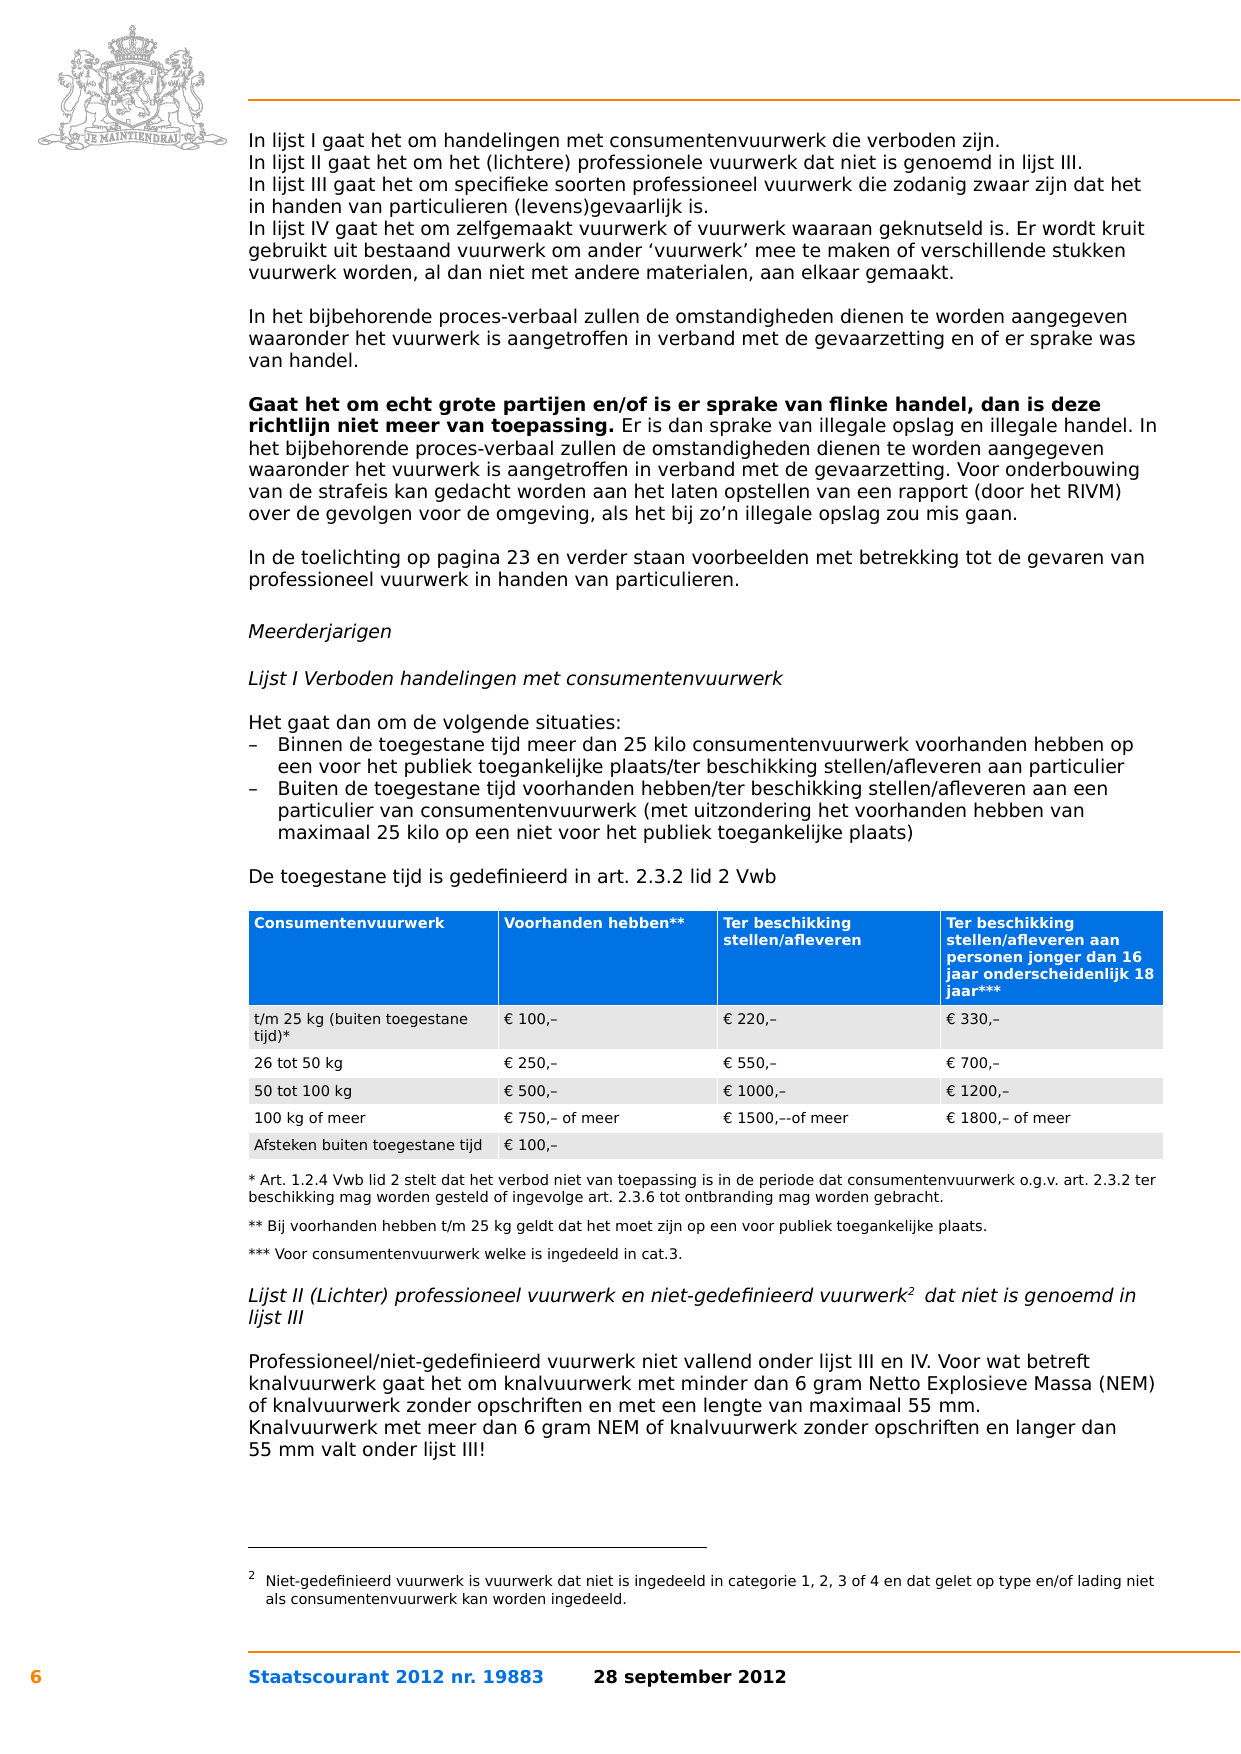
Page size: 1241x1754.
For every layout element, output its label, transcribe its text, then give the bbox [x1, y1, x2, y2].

table_header Ter beschikking stellen/afleveren aan personen jonger dan 16 jaar onderscheidenlijk 18 jaar*** [941, 911, 1163, 1005]
table_cell € 220,– [718, 1006, 940, 1049]
picture [38, 25, 227, 150]
text Professioneel/niet-gedefinieerd vuurwerk niet vallend onder lijst III en IV. Voor wat betreft knalvuurwerk gaat het om knalvuurwerk met minder dan 6 gram Netto Explosieve Massa (NEM) of knalvuurwerk zonder opschriften en met een lengte van maximaal 55 mm. [248, 1351, 1163, 1417]
table_cell € 1200,– [941, 1078, 1163, 1104]
text De toegestane tijd is gedefinieerd in art. 2.3.2 lid 2 Vwb [248, 866, 1163, 888]
table_cell 100 kg of meer [249, 1105, 498, 1131]
text Knalvuurwerk met meer dan 6 gram NEM of knalvuurwerk zonder opschriften en langer dan 55 mm valt onder lijst III! [248, 1417, 1163, 1461]
table_cell € 100,– [499, 1133, 1163, 1159]
table_header Ter beschikking stellen/afleveren [718, 911, 940, 1005]
subtitle Meerderjarigen [248, 621, 1163, 643]
table_cell € 550,– [718, 1050, 940, 1077]
text – Buiten de toegestane tijd voorhanden hebben/ter beschikking stellen/afleveren aan een particulier van consumentenvuurwerk (met uitzondering het voorhanden hebben van maximaal 25 kilo op een niet voor het publiek toegankelijke plaats) [248, 778, 1163, 844]
text Niet-gedefinieerd vuurwerk is vuurwerk dat niet is ingedeeld in categorie 1, 2, 3 of 4 en dat gelet op type en/of lading niet als consumentenvuurwerk kan worden ingedeeld. [248, 1569, 1163, 1608]
table_cell € 1500,–-of meer [718, 1105, 940, 1131]
table_cell € 1800,– of meer [941, 1105, 1163, 1131]
table_cell € 250,– [499, 1050, 717, 1077]
subtitle Lijst I Verboden handelingen met consumentenvuurwerk [248, 668, 1163, 690]
table_cell € 750,– of meer [499, 1105, 717, 1131]
subtitle Lijst II (Lichter) professioneel vuurwerk en niet-gedefinieerd vuurwerk dat niet is genoemd in lijst III [248, 1285, 1163, 1329]
text Het gaat dan om de volgende situaties: [248, 712, 1163, 734]
table_cell 26 tot 50 kg [249, 1050, 498, 1077]
text In lijst III gaat het om specifieke soorten professioneel vuurwerk die zodanig zwaar zijn dat het in handen van particulieren (levens)gevaarlijk is. [248, 174, 1163, 218]
text In lijst IV gaat het om zelfgemaakt vuurwerk of vuurwerk waaraan geknutseld is. Er wordt kruit gebruikt uit bestaand vuurwerk om ander ‘vuurwerk’ mee te maken of verschillende stukken vuurwerk worden, al dan niet met andere materialen, aan elkaar gemaakt. [248, 218, 1163, 284]
table_cell * Art. 1.2.4 Vwb lid 2 stelt dat het verbod niet van toepassing is in de periode dat consumentenvuurwerk o.g.v. art. 2.3.2 ter beschikking mag worden gesteld of ingevolge art. 2.3.6 tot ontbranding mag worden gebracht. ** Bij voorhanden hebben t/m 25 kg geldt dat het moet zijn op een voor publiek toegankelijke plaats. *** Voor consumentenvuurwerk welke is ingedeeld in cat.3. [248, 1160, 1163, 1263]
table_header Voorhanden hebben** [499, 911, 717, 1005]
text In lijst II gaat het om het (lichtere) professionele vuurwerk dat niet is genoemd in lijst III. [248, 152, 1163, 174]
text – Binnen de toegestane tijd meer dan 25 kilo consumentenvuurwerk voorhanden hebben op een voor het publiek toegankelijke plaats/ter beschikking stellen/afleveren aan particulier [248, 734, 1163, 778]
table_cell € 330,– [941, 1006, 1163, 1049]
table_cell 50 tot 100 kg [249, 1078, 498, 1104]
text In de toelichting op pagina 23 en verder staan voorbeelden met betrekking tot de gevaren van professioneel vuurwerk in handen van particulieren. [248, 547, 1163, 591]
table_cell € 500,– [499, 1078, 717, 1104]
table_cell Afsteken buiten toegestane tijd [249, 1133, 498, 1159]
text In het bijbehorende proces-verbaal zullen de omstandigheden dienen te worden aangegeven waaronder het vuurwerk is aangetroffen in verband met de gevaarzetting en of er sprake was van handel. [248, 306, 1163, 372]
text In lijst I gaat het om handelingen met consumentenvuurwerk die verboden zijn. [248, 130, 1163, 152]
table_cell t/m 25 kg (buiten toegestane tijd)* [249, 1006, 498, 1049]
table_header Consumentenvuurwerk [249, 911, 498, 1005]
text Gaat het om echt grote partijen en/of is er sprake van flinke handel, dan is deze richtlijn niet meer van toepassing. Er is dan sprake van illegale opslag en illegale handel. In het bijbehorende proces-verbaal zullen de omstandigheden dienen te worden aangegeven waaronder het vuurwerk is aangetroffen in verband met de gevaarzetting. Voor onderbouwing van de strafeis kan gedacht worden aan het laten opstellen van een rapport (door het RIVM) over de gevolgen voor de omgeving, als het bij zo’n illegale opslag zou mis gaan. [248, 393, 1163, 525]
table_cell € 100,– [499, 1006, 717, 1049]
table_cell € 700,– [941, 1050, 1163, 1077]
table_cell € 1000,– [718, 1078, 940, 1104]
